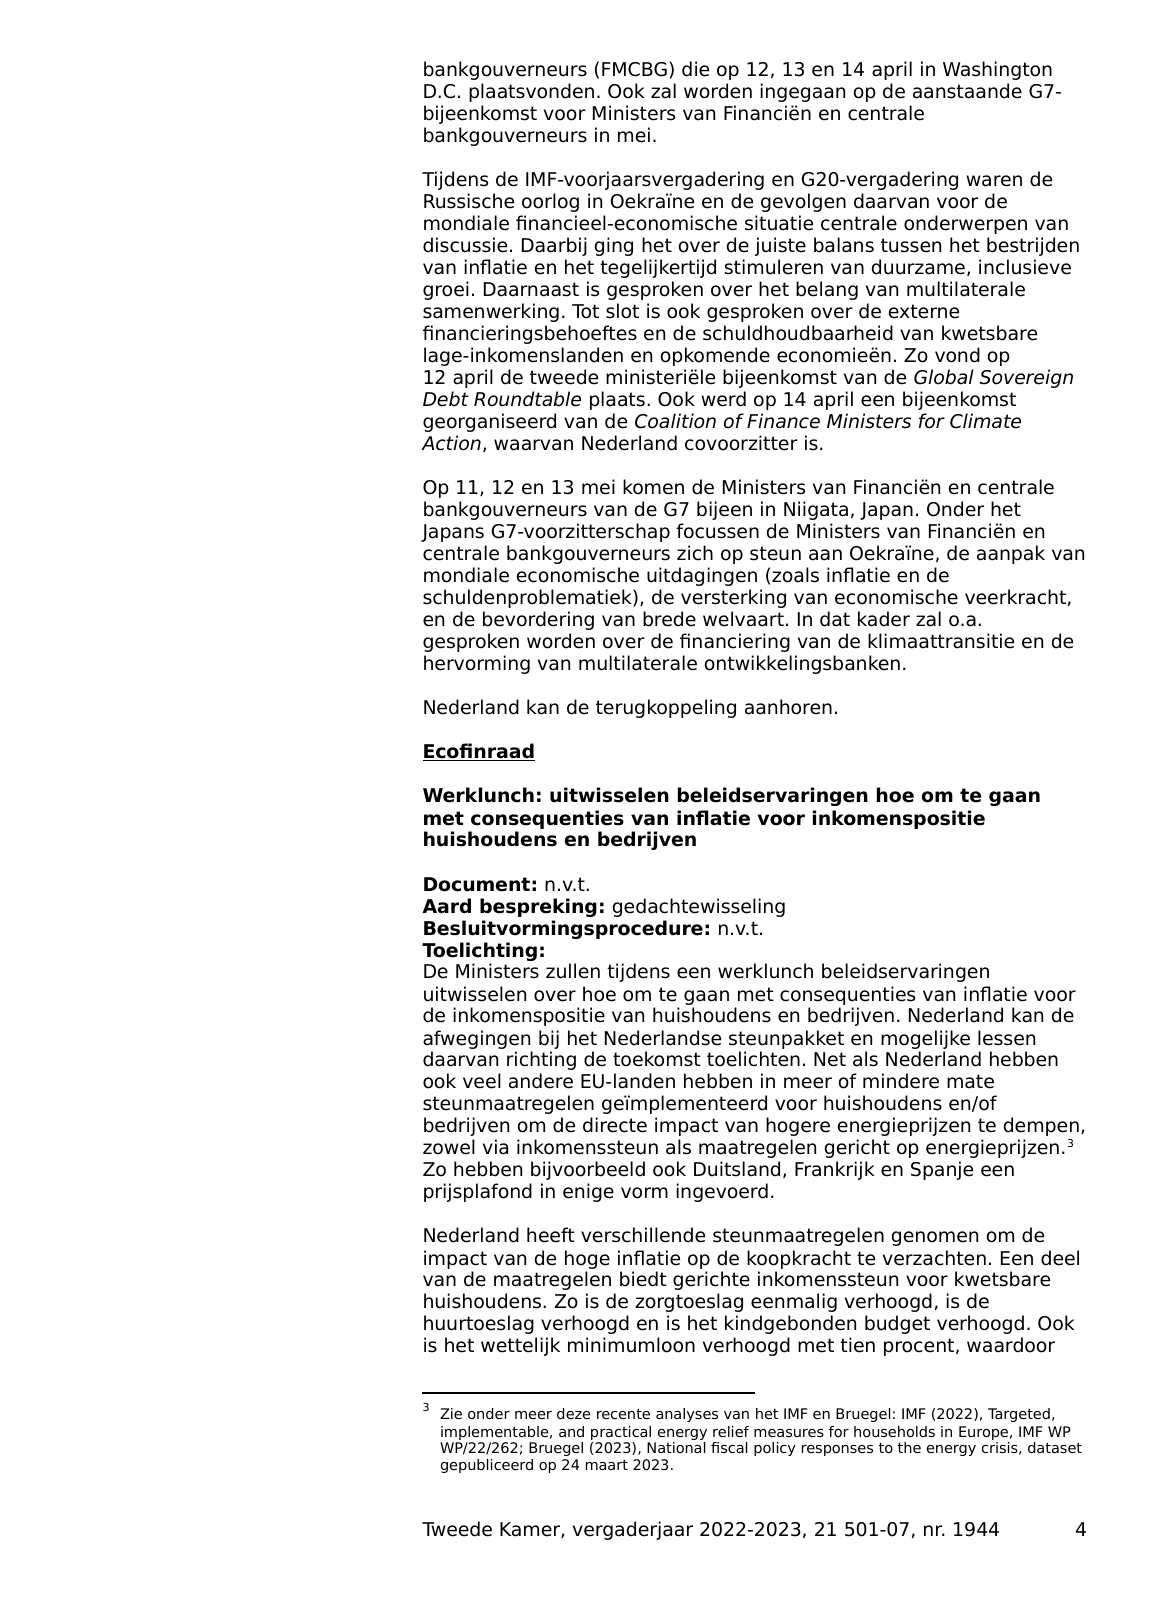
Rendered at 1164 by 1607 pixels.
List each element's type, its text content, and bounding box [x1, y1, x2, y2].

text Besluitvormingsprocedure: n.v.t. [422, 917, 1087, 939]
subtitle Werklunch: uitwisselen beleidservaringen hoe om te gaan met consequenties van inflatie voor inkomenspositie huishoudens en bedrijven [422, 785, 1087, 851]
text Toelichting: [422, 939, 1087, 961]
text Tijdens de IMF-voorjaarsvergadering en G20-vergadering waren de Russische oorlog in Oekraïne en de gevolgen daarvan voor de mondiale financieel-economische situatie centrale onderwerpen van discussie. Daarbij ging het over de juiste balans tussen het bestrijden van inflatie en het tegelijkertijd stimuleren van duurzame, inclusieve groei. Daarnaast is gesproken over het belang van multilaterale samenwerking. Tot slot is ook gesproken over de externe financieringsbehoeftes en de schuldhoudbaarheid van kwetsbare lage-inkomenslanden en opkomende economieën. Zo vond op 12 april de tweede ministeriële bijeenkomst van de Global Sovereign Debt Roundtable plaats. Ook werd op 14 april een bijeenkomst georganiseerd van de Coalition of Finance Ministers for Climate Action, waarvan Nederland covoorzitter is. [422, 169, 1087, 455]
text De Ministers zullen tijdens een werklunch beleidservaringen uitwisselen over hoe om te gaan met consequenties van inflatie voor de inkomenspositie van huishoudens en bedrijven. Nederland kan de afwegingen bij het Nederlandse steunpakket en mogelijke lessen daarvan richting de toekomst toelichten. Net als Nederland hebben ook veel andere EU-landen hebben in meer of mindere mate steunmaatregelen geïmplementeerd voor huishoudens en/of bedrijven om de directe impact van hogere energieprijzen te dempen, zowel via inkomenssteun als maatregelen gericht op energieprijzen. Zo hebben bijvoorbeeld ook Duitsland, Frankrijk en Spanje een prijsplafond in enige vorm ingevoerd. [422, 961, 1087, 1203]
text Op 11, 12 en 13 mei komen de Ministers van Financiën en centrale bankgouverneurs van de G7 bijeen in Niigata, Japan. Onder het Japans G7-voorzitterschap focussen de Ministers van Financiën en centrale bankgouverneurs zich op steun aan Oekraïne, de aanpak van mondiale economische uitdagingen (zoals inflatie en de schuldenproblematiek), de versterking van economische veerkracht, en de bevordering van brede welvaart. In dat kader zal o.a. gesproken worden over de financiering van de klimaattransitie en de hervorming van multilaterale ontwikkelingsbanken. [422, 477, 1087, 675]
text Nederland heeft verschillende steunmaatregelen genomen om de impact van de hoge inflatie op de koopkracht te verzachten. Een deel van de maatregelen biedt gerichte inkomenssteun voor kwetsbare huishoudens. Zo is de zorgtoeslag eenmalig verhoogd, is de huurtoeslag verhoogd en is het kindgebonden budget verhoogd. Ook is het wettelijk minimumloon verhoogd met tien procent, waardoor [422, 1225, 1087, 1357]
text Zie onder meer deze recente analyses van het IMF en Bruegel: IMF (2022), Targeted, implementable, and practical energy relief measures for households in Europe, IMF WP WP/22/262; Bruegel (2023), National fiscal policy responses to the energy crisis, dataset gepubliceerd op 24 maart 2023. [422, 1402, 1087, 1474]
text Document: n.v.t. [422, 873, 1087, 896]
text bankgouverneurs (FMCBG) die op 12, 13 en 14 april in Washington D.C. plaatsvonden. Ook zal worden ingegaan op de aanstaande G7-bijeenkomst voor Ministers van Financiën en centrale bankgouverneurs in mei. [422, 59, 1087, 147]
text Nederland kan de terugkoppeling aanhoren. [422, 697, 1087, 719]
subtitle Ecofinraad [422, 741, 1087, 763]
text Aard bespreking: gedachtewisseling [422, 896, 1087, 917]
